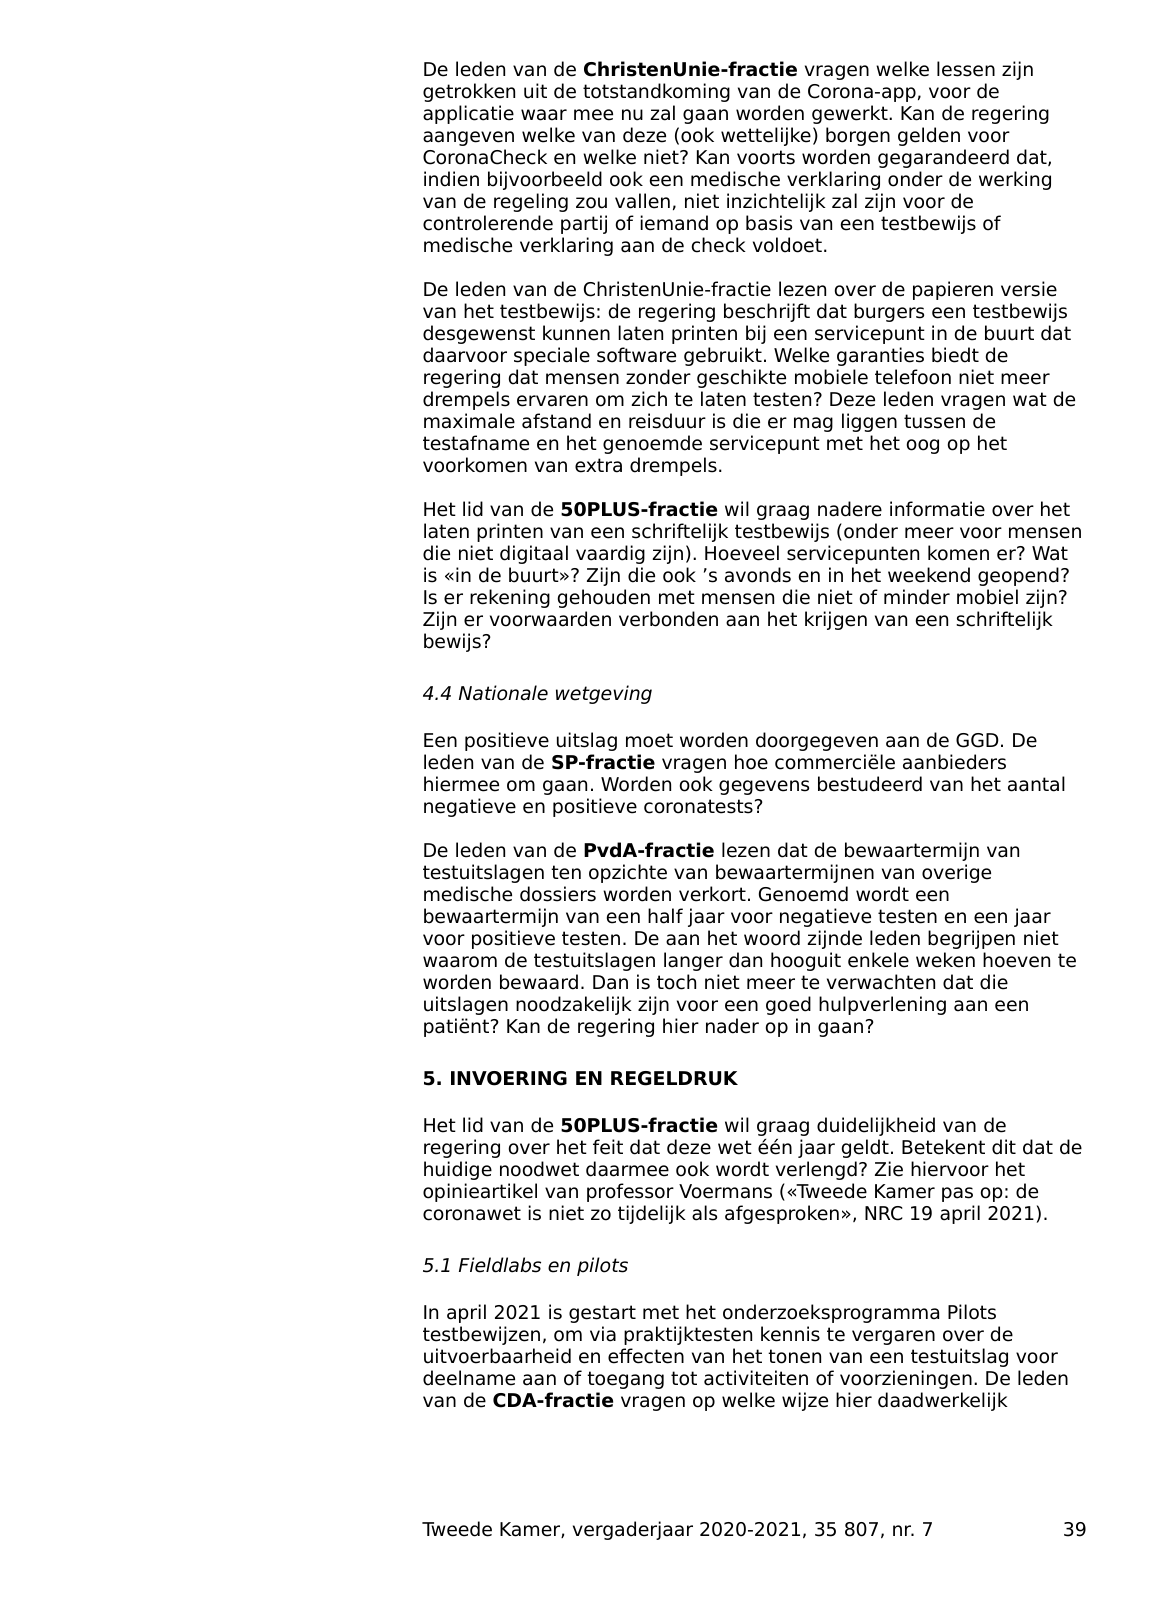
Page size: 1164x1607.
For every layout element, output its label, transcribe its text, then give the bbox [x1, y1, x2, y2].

text Het lid van de 50PLUS-fractie wil graag nadere informatie over het laten printen van een schriftelijk testbewijs (onder meer voor mensen die niet digitaal vaardig zijn). Hoeveel servicepunten komen er? Wat is «in de buurt»? Zijn die ook ’s avonds en in het weekend geopend? Is er rekening gehouden met mensen die niet of minder mobiel zijn? Zijn er voorwaarden verbonden aan het krijgen van een schriftelijk bewijs? [422, 499, 1087, 653]
subtitle 5.1 Fieldlabs en pilots [422, 1255, 1087, 1277]
text De leden van de ChristenUnie-fractie vragen welke lessen zijn getrokken uit de totstandkoming van de Corona-app, voor de applicatie waar mee nu zal gaan worden gewerkt. Kan de regering aangeven welke van deze (ook wettelijke) borgen gelden voor CoronaCheck en welke niet? Kan voorts worden gegarandeerd dat, indien bijvoorbeeld ook een medische verklaring onder de werking van de regeling zou vallen, niet inzichtelijk zal zijn voor de controlerende partij of iemand op basis van een testbewijs of medische verklaring aan de check voldoet. [422, 59, 1087, 257]
text In april 2021 is gestart met het onderzoeksprogramma Pilots testbewijzen, om via praktijktesten kennis te vergaren over de uitvoerbaarheid en effecten van het tonen van een testuitslag voor deelname aan of toegang tot activiteiten of voorzieningen. De leden van de CDA-fractie vragen op welke wijze hier daadwerkelijk [422, 1302, 1087, 1412]
text De leden van de ChristenUnie-fractie lezen over de papieren versie van het testbewijs: de regering beschrijft dat burgers een testbewijs desgewenst kunnen laten printen bij een servicepunt in de buurt dat daarvoor speciale software gebruikt. Welke garanties biedt de regering dat mensen zonder geschikte mobiele telefoon niet meer drempels ervaren om zich te laten testen? Deze leden vragen wat de maximale afstand en reisduur is die er mag liggen tussen de testafname en het genoemde servicepunt met het oog op het voorkomen van extra drempels. [422, 279, 1087, 477]
text Het lid van de 50PLUS-fractie wil graag duidelijkheid van de regering over het feit dat deze wet één jaar geldt. Betekent dit dat de huidige noodwet daarmee ook wordt verlengd? Zie hiervoor het opinieartikel van professor Voermans («Tweede Kamer pas op: de coronawet is niet zo tijdelijk als afgesproken», NRC 19 april 2021). [422, 1115, 1087, 1225]
text Een positieve uitslag moet worden doorgegeven aan de GGD. De leden van de SP-fractie vragen hoe commerciële aanbieders hiermee om gaan. Worden ook gegevens bestudeerd van het aantal negatieve en positieve coronatests? [422, 730, 1087, 818]
subtitle 4.4 Nationale wetgeving [422, 683, 1087, 705]
text De leden van de PvdA-fractie lezen dat de bewaartermijn van testuitslagen ten opzichte van bewaartermijnen van overige medische dossiers worden verkort. Genoemd wordt een bewaartermijn van een half jaar voor negatieve testen en een jaar voor positieve testen. De aan het woord zijnde leden begrijpen niet waarom de testuitslagen langer dan hooguit enkele weken hoeven te worden bewaard. Dan is toch niet meer te verwachten dat die uitslagen noodzakelijk zijn voor een goed hulpverlening aan een patiënt? Kan de regering hier nader op in gaan? [422, 840, 1087, 1038]
subtitle 5. INVOERING EN REGELDRUK [422, 1068, 1087, 1090]
